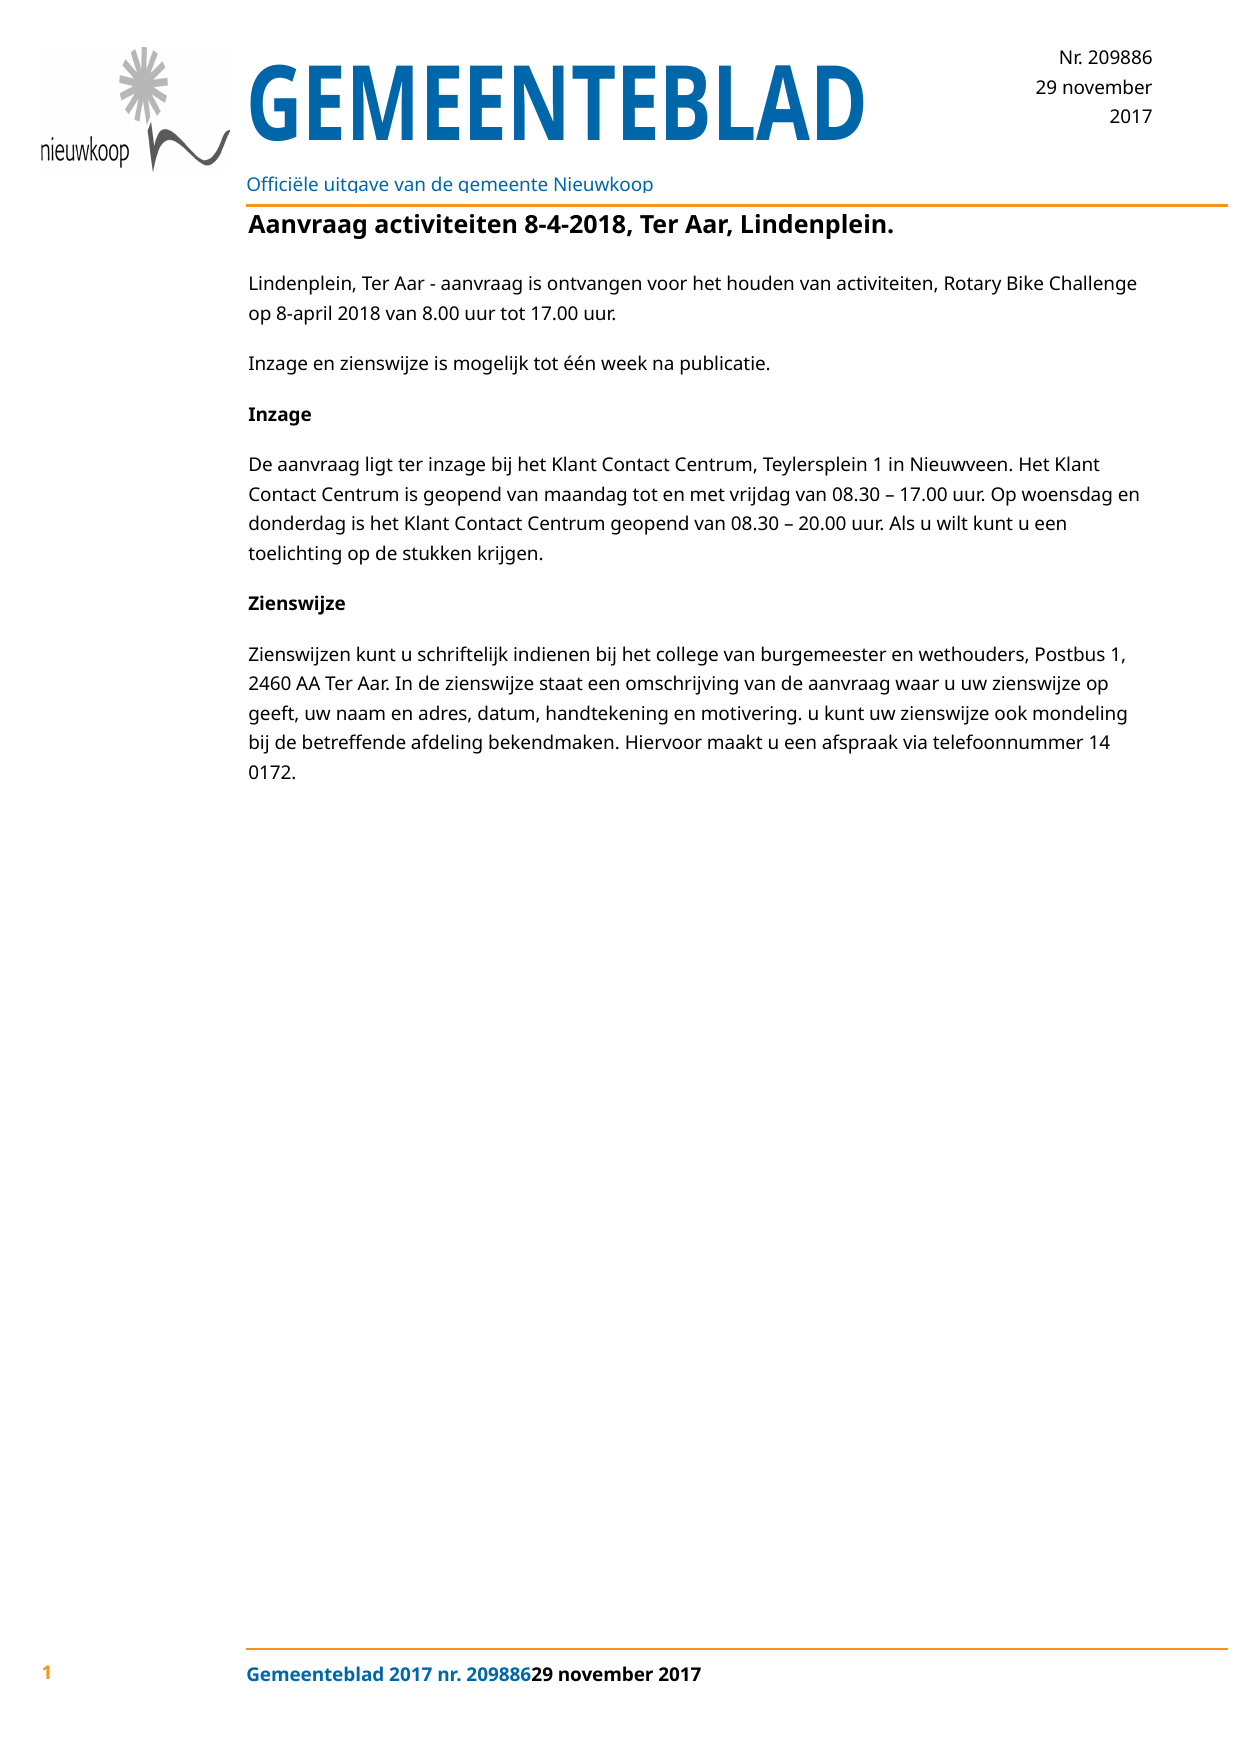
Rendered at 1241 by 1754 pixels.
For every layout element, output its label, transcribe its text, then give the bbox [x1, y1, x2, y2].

text Aanvraag activiteiten 8-4-2018, Ter Aar, Lindenplein. [248, 207, 1152, 241]
text Zienswijze [248, 590, 1152, 616]
text Zienswijzen kunt u schriftelijk indienen bij het college van burgemeester en wethouders, Postbus 1, 2460 AA Ter Aar. In de zienswijze staat een omschrijving van de aanvraag waar u uw zienswijze op geeft, uw naam en adres, datum, handtekening en motivering. u kunt uw zienswijze ook mondeling bij de betreffende afdeling bekendmaken. Hiervoor maakt u een afspraak via telefoonnummer 14 0172. [248, 641, 1152, 785]
text Inzage [248, 401, 1152, 426]
text Inzage en zienswijze is mogelijk tot één week na publicatie. [248, 350, 1152, 376]
text De aanvraag ligt ter inzage bij het Klant Contact Centrum, Teylersplein 1 in Nieuwveen. Het Klant Contact Centrum is geopend van maandag tot en met vrijdag van 08.30 – 17.00 uur. Op woensdag en donderdag is het Klant Contact Centrum geopend van 08.30 – 20.00 uur. Als u wilt kunt u een toelichting op de stukken krijgen. [248, 451, 1152, 566]
text Lindenplein, Ter Aar - aanvraag is ontvangen voor het houden van activiteiten, Rotary Bike Challenge op 8-april 2018 van 8.00 uur tot 17.00 uur. [248, 270, 1152, 326]
picture [41, 47, 231, 172]
